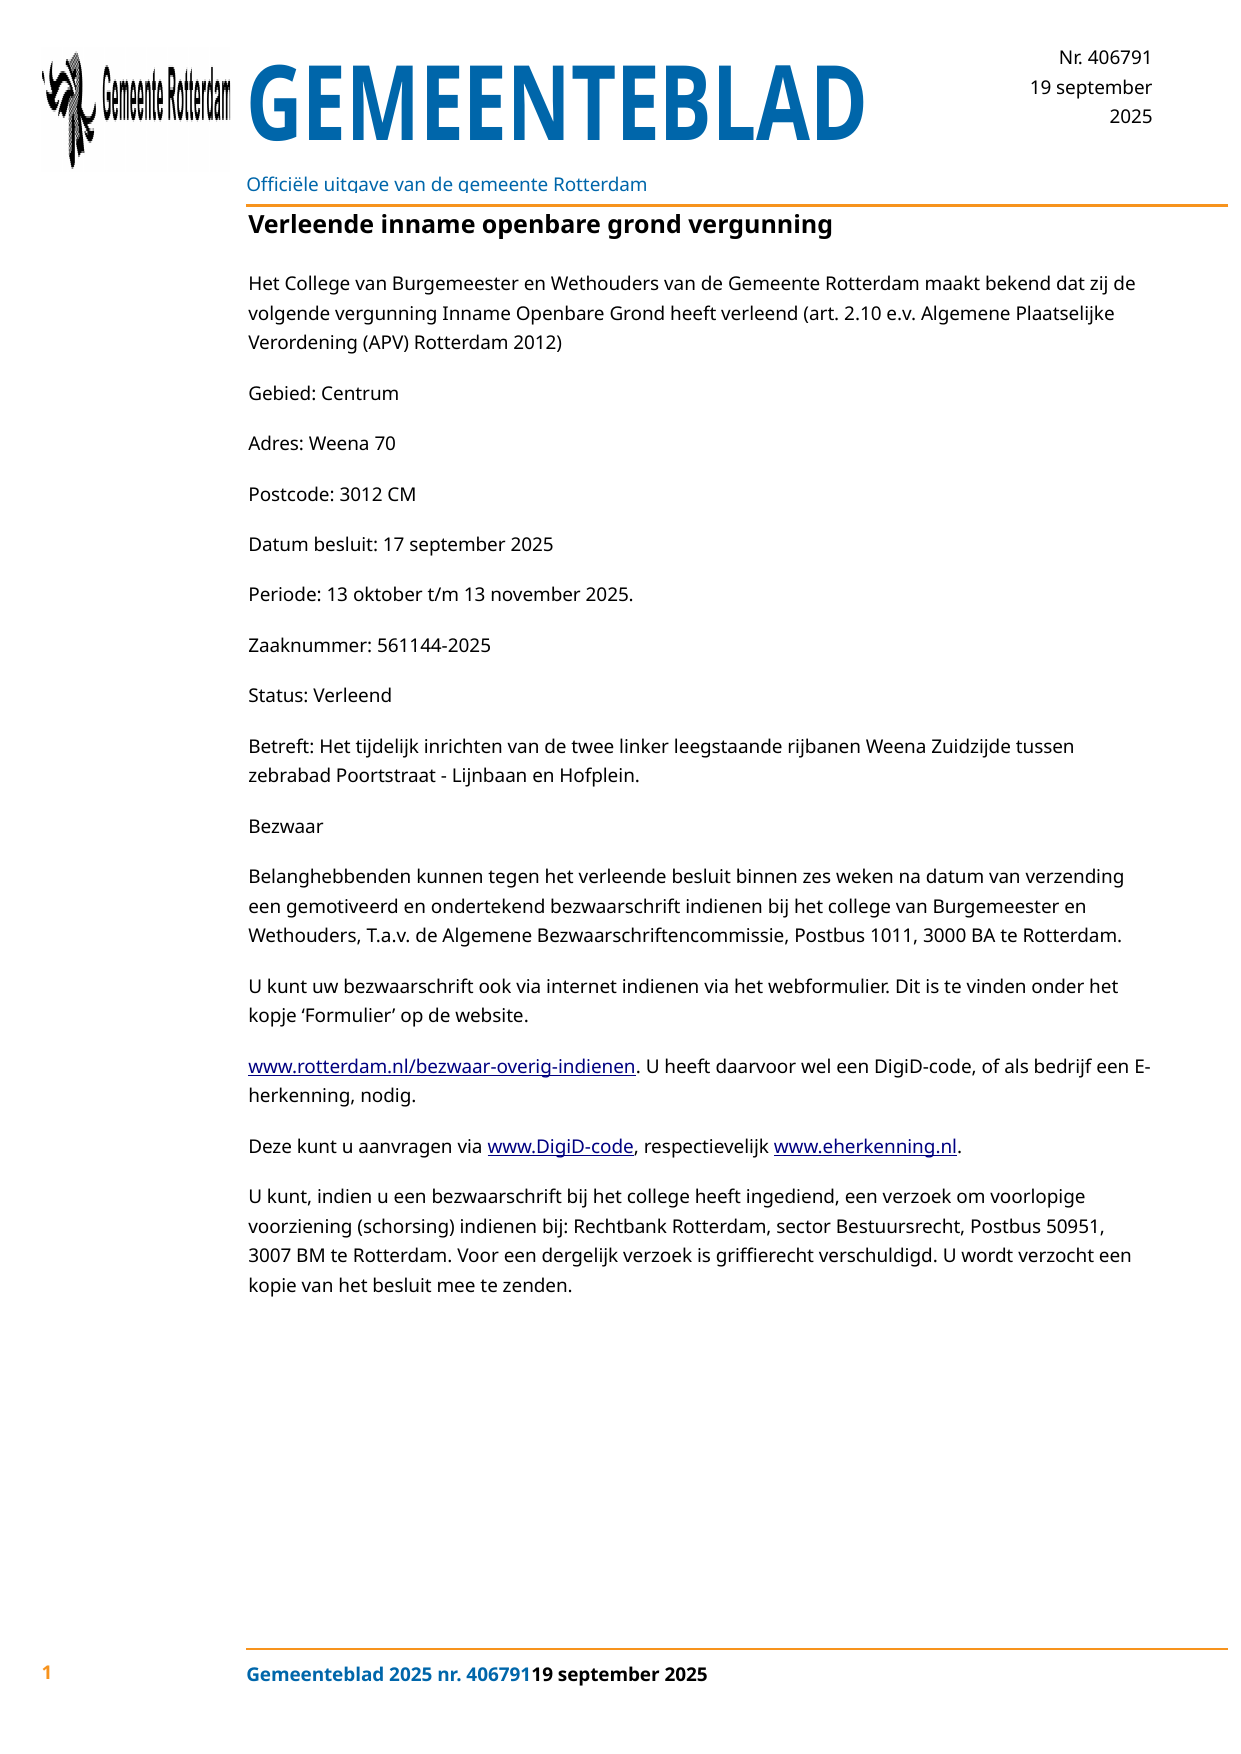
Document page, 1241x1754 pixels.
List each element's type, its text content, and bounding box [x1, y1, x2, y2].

text Betreft: Het tijdelijk inrichten van de twee linker leegstaande rijbanen Weena Zuidzijde tussen zebrabad Poortstraat - Lijnbaan en Hofplein. [248, 733, 1152, 788]
text U kunt, indien u een bezwaarschrift bij het college heeft ingediend, een verzoek om voorlopige voorziening (schorsing) indienen bij: Rechtbank Rotterdam, sector Bestuursrecht, Postbus 50951, 3007 BM te Rotterdam. Voor een dergelijk verzoek is griffierecht verschuldigd. U wordt verzocht een kopie van het besluit mee te zenden. [248, 1183, 1152, 1298]
text Verleende inname openbare grond vergunning [248, 207, 1152, 241]
text Het College van Burgemeester en Wethouders van de Gemeente Rotterdam maakt bekend dat zij de volgende vergunning Inname Openbare Grond heeft verleend (art. 2.10 e.v. Algemene Plaatselijke Verordening (APV) Rotterdam 2012) [248, 270, 1152, 355]
text Datum besluit: 17 september 2025 [248, 531, 1152, 557]
text www.rotterdam.nl/bezwaar-overig-indienen. U heeft daarvoor wel een DigiD-code, of als bedrijf een E-herkenning, nodig. [248, 1053, 1152, 1108]
text Bezwaar [248, 813, 1152, 838]
text Belanghebbenden kunnen tegen het verleende besluit binnen zes weken na datum van verzending een gemotiveerd en ondertekend bezwaarschrift indienen bij het college van Burgemeester en Wethouders, T.a.v. de Algemene Bezwaarschriftencommissie, Postbus 1011, 3000 BA te Rotterdam. [248, 863, 1152, 948]
text Adres: Weena 70 [248, 430, 1152, 456]
text Postcode: 3012 CM [248, 481, 1152, 506]
text Status: Verleend [248, 682, 1152, 708]
picture [41, 47, 231, 172]
text U kunt uw bezwaarschrift ook via internet indienen via het webformulier. Dit is te vinden onder het kopje ‘Formulier’ op de website. [248, 973, 1152, 1028]
text Deze kunt u aanvragen via www.DigiD-code, respectievelijk www.eherkenning.nl. [248, 1133, 1152, 1158]
text Gebied: Centrum [248, 380, 1152, 406]
text Zaaknummer: 561144-2025 [248, 632, 1152, 658]
text Periode: 13 oktober t/m 13 november 2025. [248, 582, 1152, 607]
